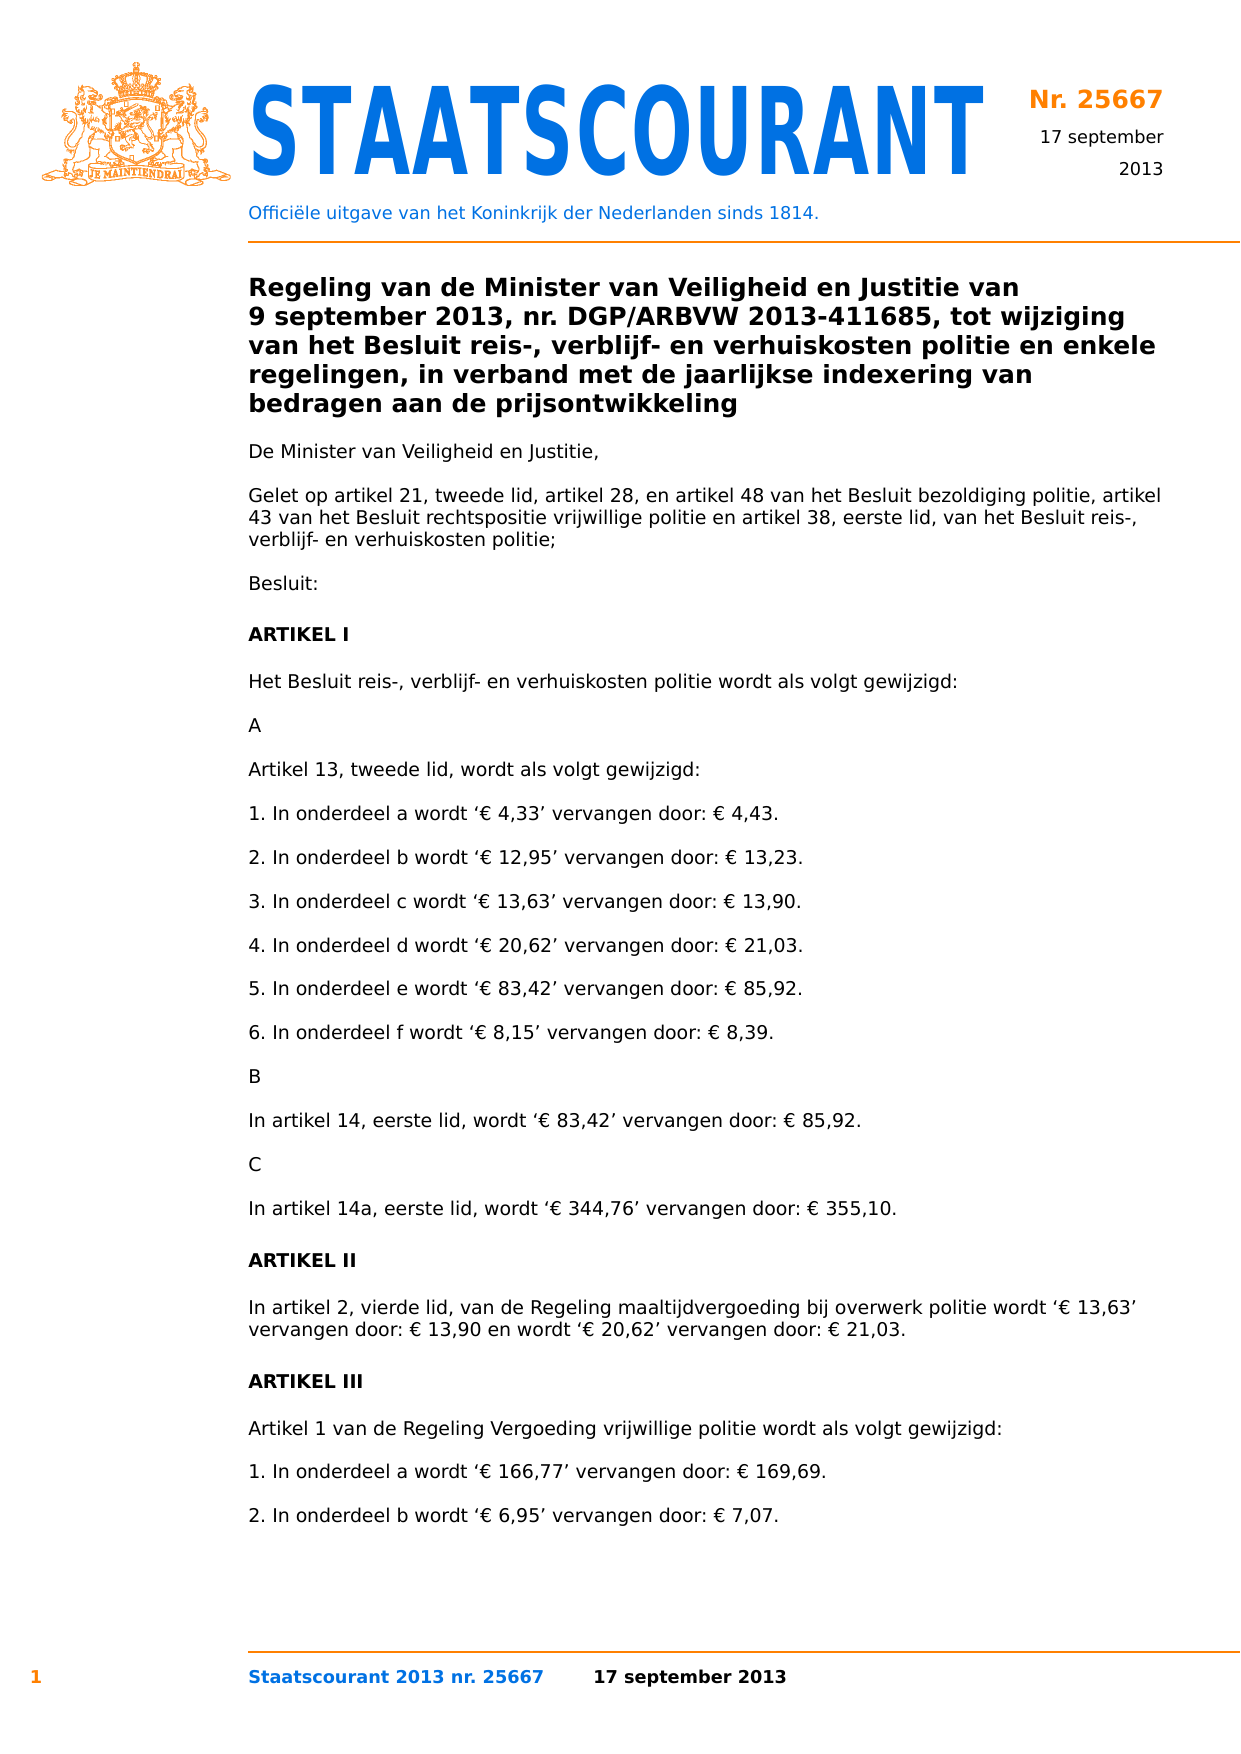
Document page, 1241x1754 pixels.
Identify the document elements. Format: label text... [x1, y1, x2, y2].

table_cell Officiële uitgave van het Koninkrijk der Nederlanden sinds 1814. [248, 203, 1240, 241]
text A [248, 715, 1163, 737]
text 1. In onderdeel a wordt ‘€ 166,77’ vervangen door: € 169,69. [248, 1461, 1163, 1483]
table_header [25, 62, 248, 241]
subtitle ARTIKEL III [248, 1371, 1163, 1392]
text 2. In onderdeel b wordt ‘€ 12,95’ vervangen door: € 13,23. [248, 847, 1163, 869]
text Artikel 1 van de Regeling Vergoeding vrijwillige politie wordt als volgt gewijzigd: [248, 1417, 1163, 1439]
table_cell 2013 [998, 153, 1240, 203]
subtitle ARTIKEL I [248, 624, 1163, 646]
text Gelet op artikel 21, tweede lid, artikel 28, en artikel 48 van het Besluit bezoldiging politie, artikel 43 van het Besluit rechtspositie vrijwillige politie en artikel 38, eerste lid, van het Besluit reis-, verblijf- en verhuiskosten politie; [248, 484, 1163, 551]
text 1. In onderdeel a wordt ‘€ 4,33’ vervangen door: € 4,43. [248, 803, 1163, 825]
text Besluit: [248, 572, 1163, 594]
text In artikel 14a, eerste lid, wordt ‘€ 344,76’ vervangen door: € 355,10. [248, 1198, 1163, 1219]
text C [248, 1154, 1163, 1176]
picture [41, 62, 231, 186]
text De Minister van Veiligheid en Justitie, [248, 441, 1163, 463]
text 3. In onderdeel c wordt ‘€ 13,63’ vervangen door: € 13,90. [248, 891, 1163, 913]
text B [248, 1066, 1163, 1088]
text 4. In onderdeel d wordt ‘€ 20,62’ vervangen door: € 21,03. [248, 934, 1163, 956]
text 5. In onderdeel e wordt ‘€ 83,42’ vervangen door: € 85,92. [248, 978, 1163, 1000]
table_header STAATSCOURANT [248, 62, 998, 203]
subtitle ARTIKEL II [248, 1249, 1163, 1272]
text In artikel 2, vierde lid, van de Regeling maaltijdvergoeding bij overwerk politie wordt ‘€ 13,63’ vervangen door: € 13,90 en wordt ‘€ 20,62’ vervangen door: € 21,03. [248, 1297, 1163, 1341]
text 6. In onderdeel f wordt ‘€ 8,15’ vervangen door: € 8,39. [248, 1022, 1163, 1044]
subtitle Regeling van de Minister van Veiligheid en Justitie van 9 september 2013, nr. DGP/ARBVW 2013-411685, tot wijziging van het Besluit reis-, verblijf- en verhuiskosten politie en enkele regelingen, in verband met de jaarlijkse indexering van bedragen aan de prijsontwikkeling [248, 273, 1163, 419]
table_header Nr. 25667 [998, 62, 1240, 121]
text In artikel 14, eerste lid, wordt ‘€ 83,42’ vervangen door: € 85,92. [248, 1110, 1163, 1132]
text Het Besluit reis-, verblijf- en verhuiskosten politie wordt als volgt gewijzigd: [248, 671, 1163, 693]
text Artikel 13, tweede lid, wordt als volgt gewijzigd: [248, 759, 1163, 781]
table_cell 17 september [998, 121, 1240, 153]
text 2. In onderdeel b wordt ‘€ 6,95’ vervangen door: € 7,07. [248, 1505, 1163, 1527]
